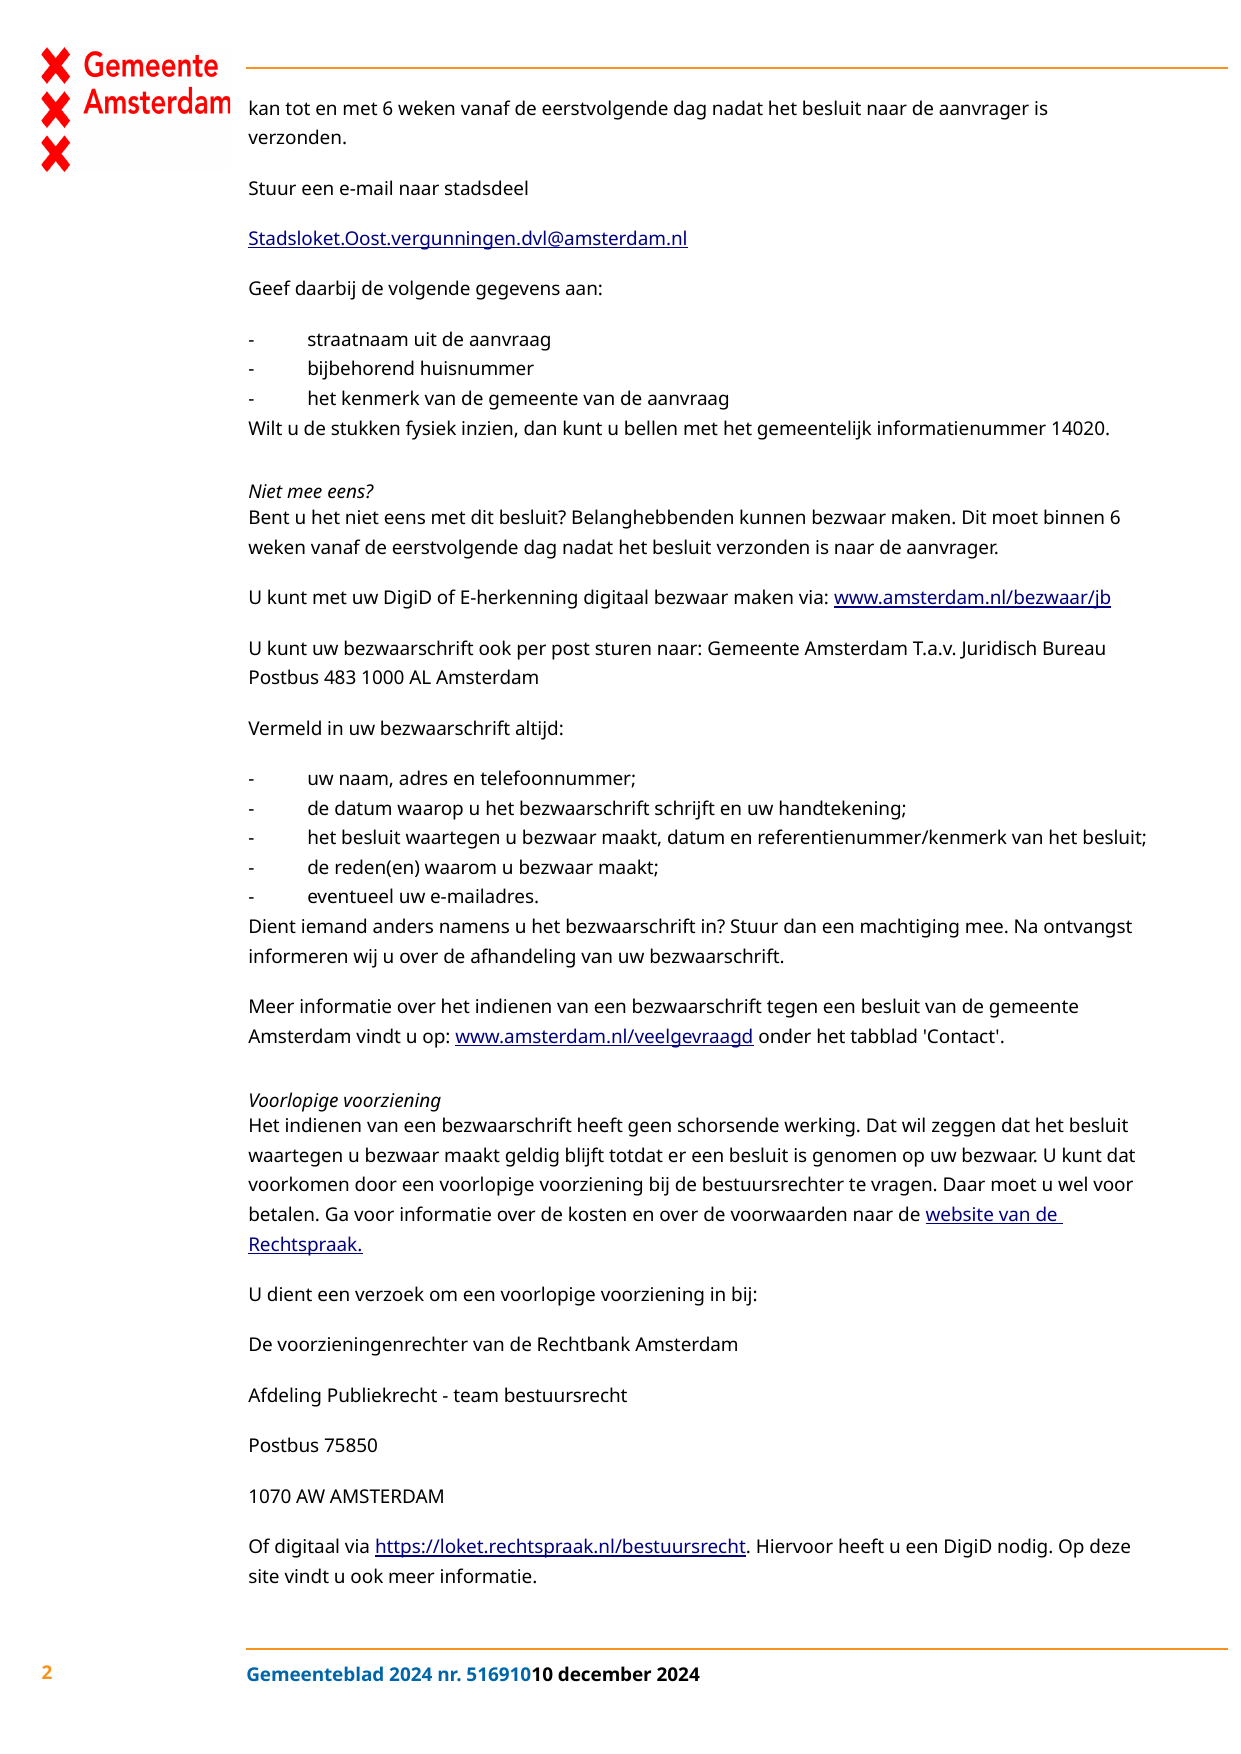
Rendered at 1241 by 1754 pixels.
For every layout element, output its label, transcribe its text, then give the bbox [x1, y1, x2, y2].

text Stadsloket.Oost.vergunningen.dvl@amsterdam.nl [248, 225, 1152, 251]
text U dient een verzoek om een voorlopige voorziening in bij: [248, 1281, 1152, 1307]
list het kenmerk van de gemeente van de aanvraag [248, 385, 1152, 411]
list uw naam, adres en telefoonnummer; [248, 765, 1152, 791]
text Meer informatie over het indienen van een bezwaarschrift tegen een besluit van de gemeente Amsterdam vindt u op: www.amsterdam.nl/veelgevraagd onder het tabblad 'Contact'. [248, 993, 1152, 1048]
list eventueel uw e-mailadres. [248, 884, 1152, 909]
text Geef daarbij de volgende gegevens aan: [248, 276, 1152, 301]
text Afdeling Publiekrecht - team bestuursrecht [248, 1382, 1152, 1408]
text Postbus 75850 [248, 1432, 1152, 1458]
text Stuur een e-mail naar stadsdeel [248, 175, 1152, 201]
picture [41, 47, 231, 172]
text U kunt uw bezwaarschrift ook per post sturen naar: Gemeente Amsterdam T.a.v. Juridisch Bureau Postbus 483 1000 AL Amsterdam [248, 635, 1152, 690]
text Dient iemand anders namens u het bezwaarschrift in? Stuur dan een machtiging mee. Na ontvangst informeren wij u over de afhandeling van uw bezwaarschrift. [248, 913, 1152, 968]
list de reden(en) waarom u bezwaar maakt; [248, 854, 1152, 880]
text kan tot en met 6 weken vanaf de eerstvolgende dag nadat het besluit naar de aanvrager is verzonden. [248, 95, 1152, 150]
list de datum waarop u het bezwaarschrift schrijft en uw handtekening; [248, 795, 1152, 821]
text De voorzieningenrechter van de Rechtbank Amsterdam [248, 1332, 1152, 1357]
text Bent u het niet eens met dit besluit? Belanghebbenden kunnen bezwaar maken. Dit moet binnen 6 weken vanaf de eerstvolgende dag nadat het besluit verzonden is naar de aanvrager. [248, 504, 1152, 560]
list het besluit waartegen u bezwaar maakt, datum en referentienummer/kenmerk van het besluit; [248, 824, 1152, 850]
list straatnaam uit de aanvraag [248, 326, 1152, 352]
text Voorlopige voorziening [248, 1087, 1152, 1112]
text 1070 AW AMSTERDAM [248, 1483, 1152, 1509]
text Vermeld in uw bezwaarschrift altijd: [248, 715, 1152, 741]
text U kunt met uw DigiD of E-herkenning digitaal bezwaar maken via: www.amsterdam.nl/bezwaar/jb [248, 584, 1152, 610]
text Wilt u de stukken fysiek inzien, dan kunt u bellen met het gemeentelijk informatienummer 14020. [248, 415, 1152, 441]
text Of digitaal via https://loket.rechtspraak.nl/bestuursrecht. Hiervoor heeft u een DigiD nodig. Op deze site vindt u ook meer informatie. [248, 1533, 1152, 1589]
text Het indienen van een bezwaarschrift heeft geen schorsende werking. Dat wil zeggen dat het besluit waartegen u bezwaar maakt geldig blijft totdat er een besluit is genomen op uw bezwaar. U kunt dat voorkomen door een voorlopige voorziening bij de bestuursrechter te vragen. Daar moet u wel voor betalen. Ga voor informatie over de kosten en over de voorwaarden naar de website van de Rechtspraak. [248, 1112, 1152, 1257]
list bijbehorend huisnummer [248, 356, 1152, 381]
text Niet mee eens? [248, 479, 1152, 504]
